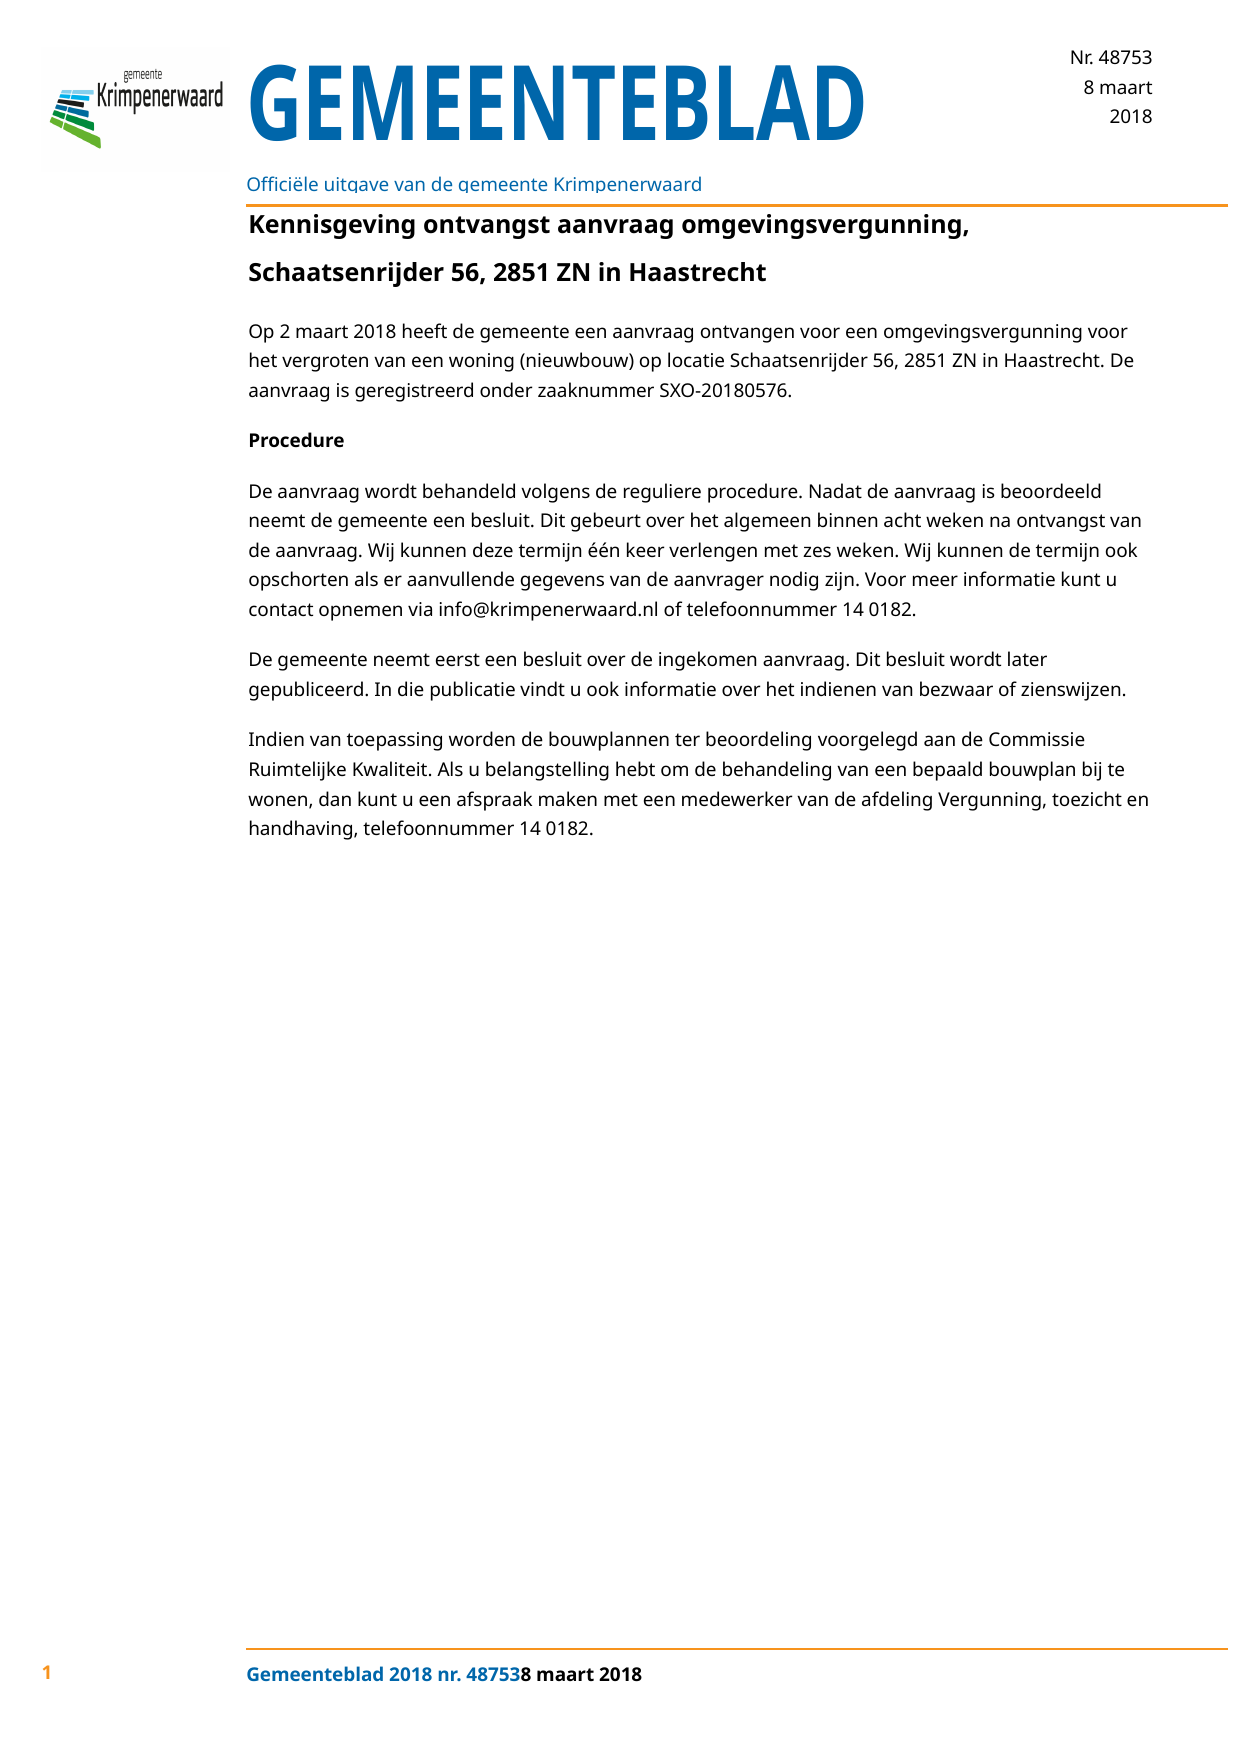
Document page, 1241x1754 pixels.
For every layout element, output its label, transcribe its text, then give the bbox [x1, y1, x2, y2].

text De aanvraag wordt behandeld volgens de reguliere procedure. Nadat de aanvraag is beoordeeld neemt de gemeente een besluit. Dit gebeurt over het algemeen binnen acht weken na ontvangst van de aanvraag. Wij kunnen deze termijn één keer verlengen met zes weken. Wij kunnen de termijn ook opschorten als er aanvullende gegevens van de aanvrager nodig zijn. Voor meer informatie kunt u contact opnemen via info@krimpenerwaard.nl of telefoonnummer 14 0182. [248, 478, 1152, 622]
text Indien van toepassing worden de bouwplannen ter beoordeling voorgelegd aan de Commissie Ruimtelijke Kwaliteit. Als u belangstelling hebt om de behandeling van een bepaald bouwplan bij te wonen, dan kunt u een afspraak maken met een medewerker van de afdeling Vergunning, toezicht en handhaving, telefoonnummer 14 0182. [248, 727, 1152, 841]
text Procedure [248, 427, 1152, 453]
text Op 2 maart 2018 heeft de gemeente een aanvraag ontvangen voor een omgevingsvergunning voor het vergroten van een woning (nieuwbouw) op locatie Schaatsenrijder 56, 2851 ZN in Haastrecht. De aanvraag is geregistreerd onder zaaknummer SXO-20180576. [248, 318, 1152, 403]
text Kennisgeving ontvangst aanvraag omgevingsvergunning, Schaatsenrijder 56, 2851 ZN in Haastrecht [248, 207, 1152, 288]
picture [41, 47, 231, 172]
text De gemeente neemt eerst een besluit over de ingekomen aanvraag. Dit besluit wordt later gepubliceerd. In die publicatie vindt u ook informatie over het indienen van bezwaar of zienswijzen. [248, 647, 1152, 702]
